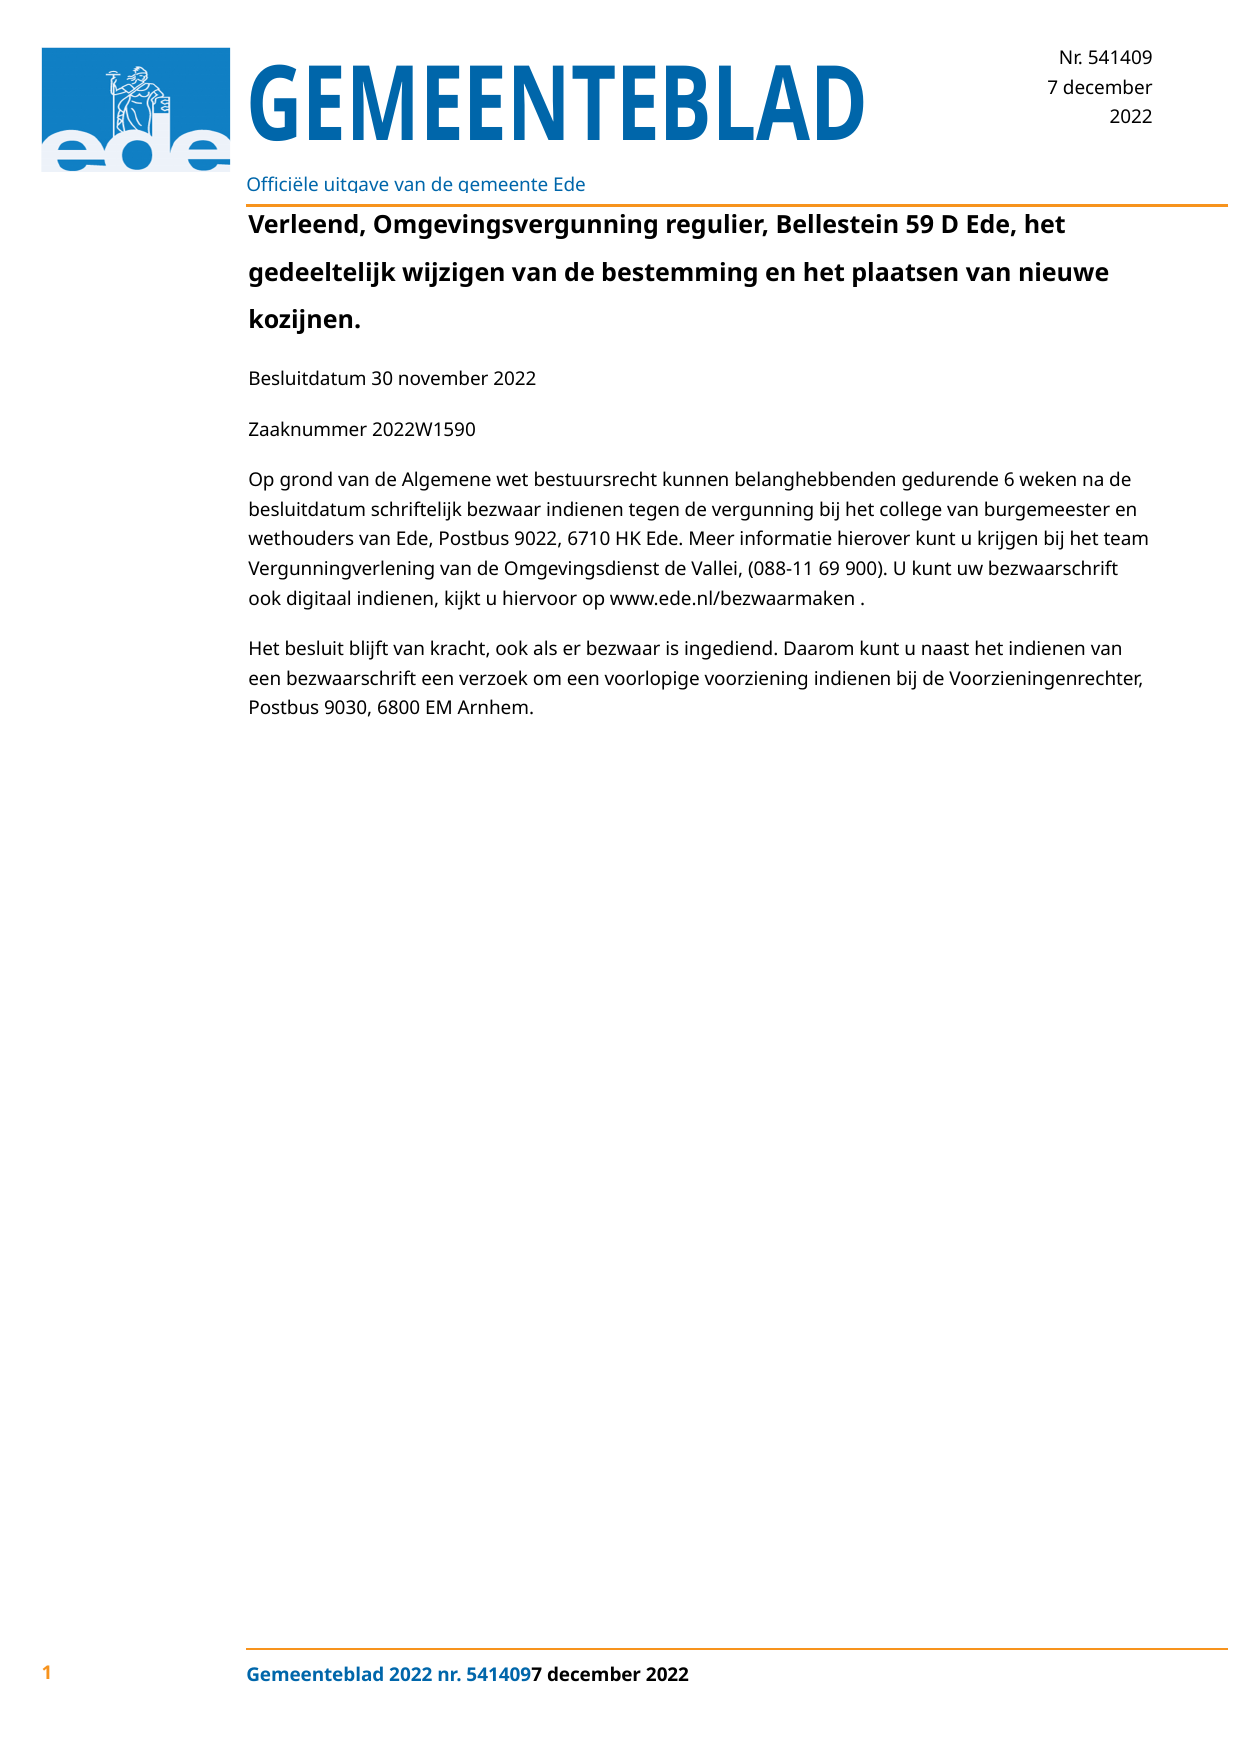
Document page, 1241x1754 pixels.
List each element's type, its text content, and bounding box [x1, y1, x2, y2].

text Verleend, Omgevingsvergunning regulier, Bellestein 59 D Ede, het gedeeltelijk wijzigen van de bestemming en het plaatsen van nieuwe kozijnen. [248, 207, 1152, 336]
text Het besluit blijft van kracht, ook als er bezwaar is ingediend. Daarom kunt u naast het indienen van een bezwaarschrift een verzoek om een voorlopige voorziening indienen bij de Voorzieningenrechter, Postbus 9030, 6800 EM Arnhem. [248, 635, 1152, 720]
picture [41, 47, 231, 172]
text Zaaknummer 2022W1590 [248, 416, 1152, 442]
text Op grond van de Algemene wet bestuursrecht kunnen belanghebbenden gedurende 6 weken na de besluitdatum schriftelijk bezwaar indienen tegen de vergunning bij het college van burgemeester en wethouders van Ede, Postbus 9022, 6710 HK Ede. Meer informatie hierover kunt u krijgen bij het team Vergunningverlening van de Omgevingsdienst de Vallei, (088-11 69 900). U kunt uw bezwaarschrift ook digitaal indienen, kijkt u hiervoor op www.ede.nl/bezwaarmaken . [248, 466, 1152, 610]
text Besluitdatum 30 november 2022 [248, 366, 1152, 391]
